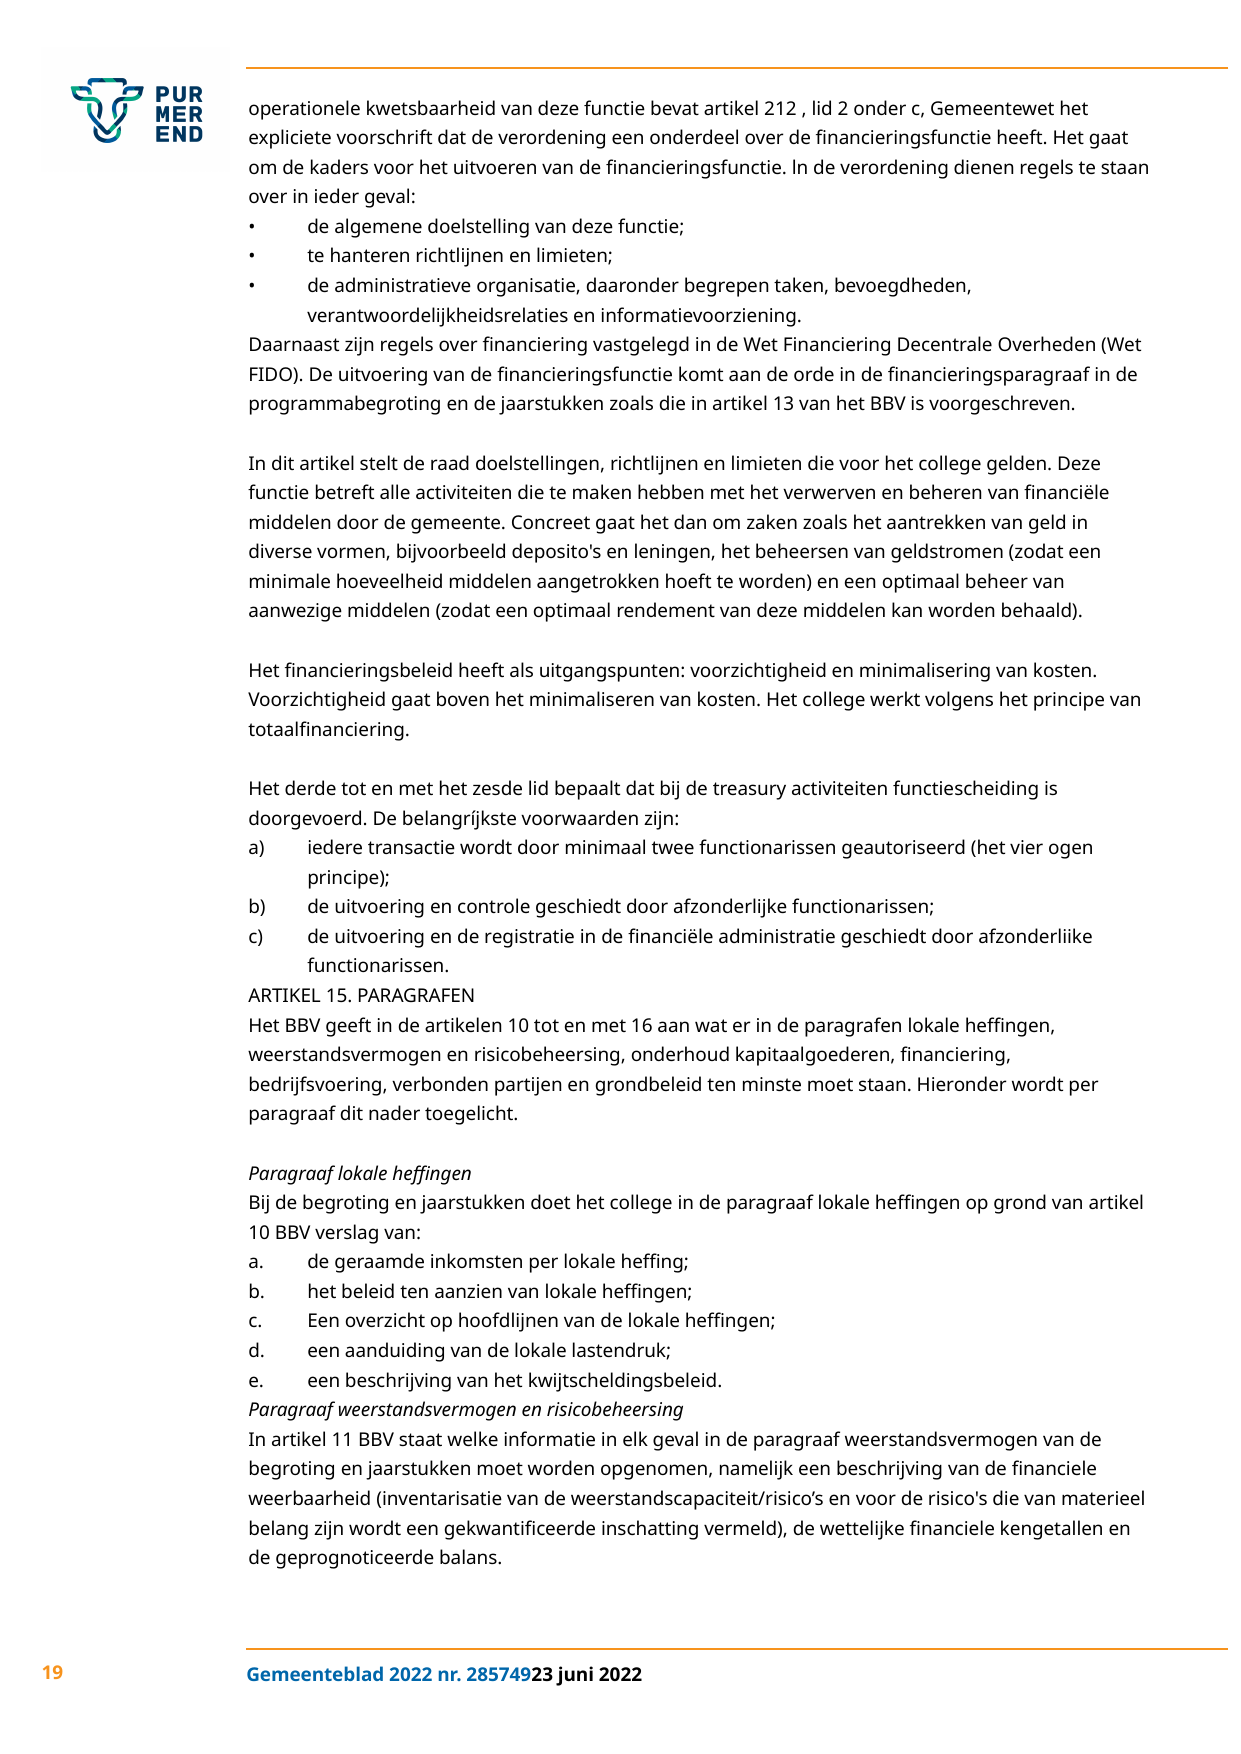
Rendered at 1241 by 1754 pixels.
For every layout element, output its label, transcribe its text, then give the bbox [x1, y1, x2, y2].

list te hanteren richtlĳnen en limieten; [248, 243, 1152, 268]
text ARTIKEL 15. PARAGRAFEN [248, 982, 1152, 1008]
list de uitvoering en de registratie in de financiële administratie geschiedt door afzonderliike functionarissen. [248, 923, 1152, 978]
text Het BBV geeft in de artikelen 10 tot en met 16 aan wat er in de paragrafen lokale heffingen, weerstandsvermogen en risicobeheersing, onderhoud kapitaalgoederen, financiering, bedrĳfsvoering, verbonden partĳen en grondbeleid ten minste moet staan. Hieronder wordt per paragraaf dit nader toegelicht. [248, 1012, 1152, 1126]
list het beleid ten aanzien van lokale heffingen; [248, 1278, 1152, 1304]
text In dit artikel stelt de raad doelstellingen, richtlĳnen en limieten die voor het college gelden. Deze functie betreft alle activiteiten die te maken hebben met het verwerven en beheren van financiële middelen door de gemeente. Concreet gaat het dan om zaken zoals het aantrekken van geld in diverse vormen, bĳvoorbeeld deposito's en leningen, het beheersen van geldstromen (zodat een minimale hoeveelheid middelen aangetrokken hoeft te worden) en een optimaal beheer van aanwezige middelen (zodat een optimaal rendement van deze middelen kan worden behaald). [248, 450, 1152, 623]
text Bĳ de begroting en jaarstukken doet het college in de paragraaf lokale heffingen op grond van artikel 10 BBV verslag van: [248, 1189, 1152, 1245]
text Daarnaast zĳn regels over financiering vastgelegd in de Wet Financiering Decentrale Overheden (Wet FIDO). De uitvoering van de financieringsfunctie komt aan de orde in de financieringsparagraaf in de programmabegroting en de jaarstukken zoals die in artikel 13 van het BBV is voorgeschreven. [248, 331, 1152, 416]
picture [41, 47, 231, 172]
text Paragraaf weerstandsvermogen en risicobeheersing [248, 1396, 1152, 1422]
list de administratieve organisatie, daaronder begrepen taken, bevoegdheden, verantwoordelĳkheidsrelaties en informatievoorziening. [248, 272, 1152, 328]
list iedere transactie wordt door minimaal twee functionarissen geautoriseerd (het vier ogen principe); [248, 834, 1152, 890]
list een aanduiding van de lokale lastendruk; [248, 1337, 1152, 1363]
text Het derde tot en met het zesde lid bepaalt dat bĳ de treasury activiteiten functiescheiding is doorgevoerd. De belangríjkste voorwaarden zĳn: [248, 775, 1152, 831]
text In artikel 11 BBV staat welke informatie in elk geval in de paragraaf weerstandsvermogen van de begroting en jaarstukken moet worden opgenomen, namelĳk een beschrĳving van de financiele weerbaarheid (inventarisatie van de weerstandscapaciteit/risico’s en voor de risico's die van materieel belang zĳn wordt een gekwantificeerde inschatting vermeld), de wettelĳke financiele kengetallen en de geprognoticeerde balans. [248, 1426, 1152, 1570]
list de algemene doelstelling van deze functie; [248, 213, 1152, 239]
text Het financieringsbeleid heeft als uitgangspunten: voorzichtigheid en minimalisering van kosten. Voorzichtigheid gaat boven het minimaliseren van kosten. Het college werkt volgens het principe van totaalfinanciering. [248, 657, 1152, 742]
list Een overzicht op hoofdlĳnen van de lokale heffingen; [248, 1308, 1152, 1333]
list een beschrĳving van het kwĳtscheldingsbeleid. [248, 1367, 1152, 1393]
text operationele kwetsbaarheid van deze functie bevat artikel 212 , lid 2 onder c, Gemeentewet het expliciete voorschrift dat de verordening een onderdeel over de financieringsfunctie heeft. Het gaat om de kaders voor het uitvoeren van de financieringsfunctie. ln de verordening dienen regels te staan over in ieder geval: [248, 95, 1152, 209]
text Paragraaf lokale heffingen [248, 1160, 1152, 1186]
list de uitvoering en controle geschiedt door afzonderlĳke functionarissen; [248, 893, 1152, 919]
list de geraamde inkomsten per lokale heffing; [248, 1248, 1152, 1274]
